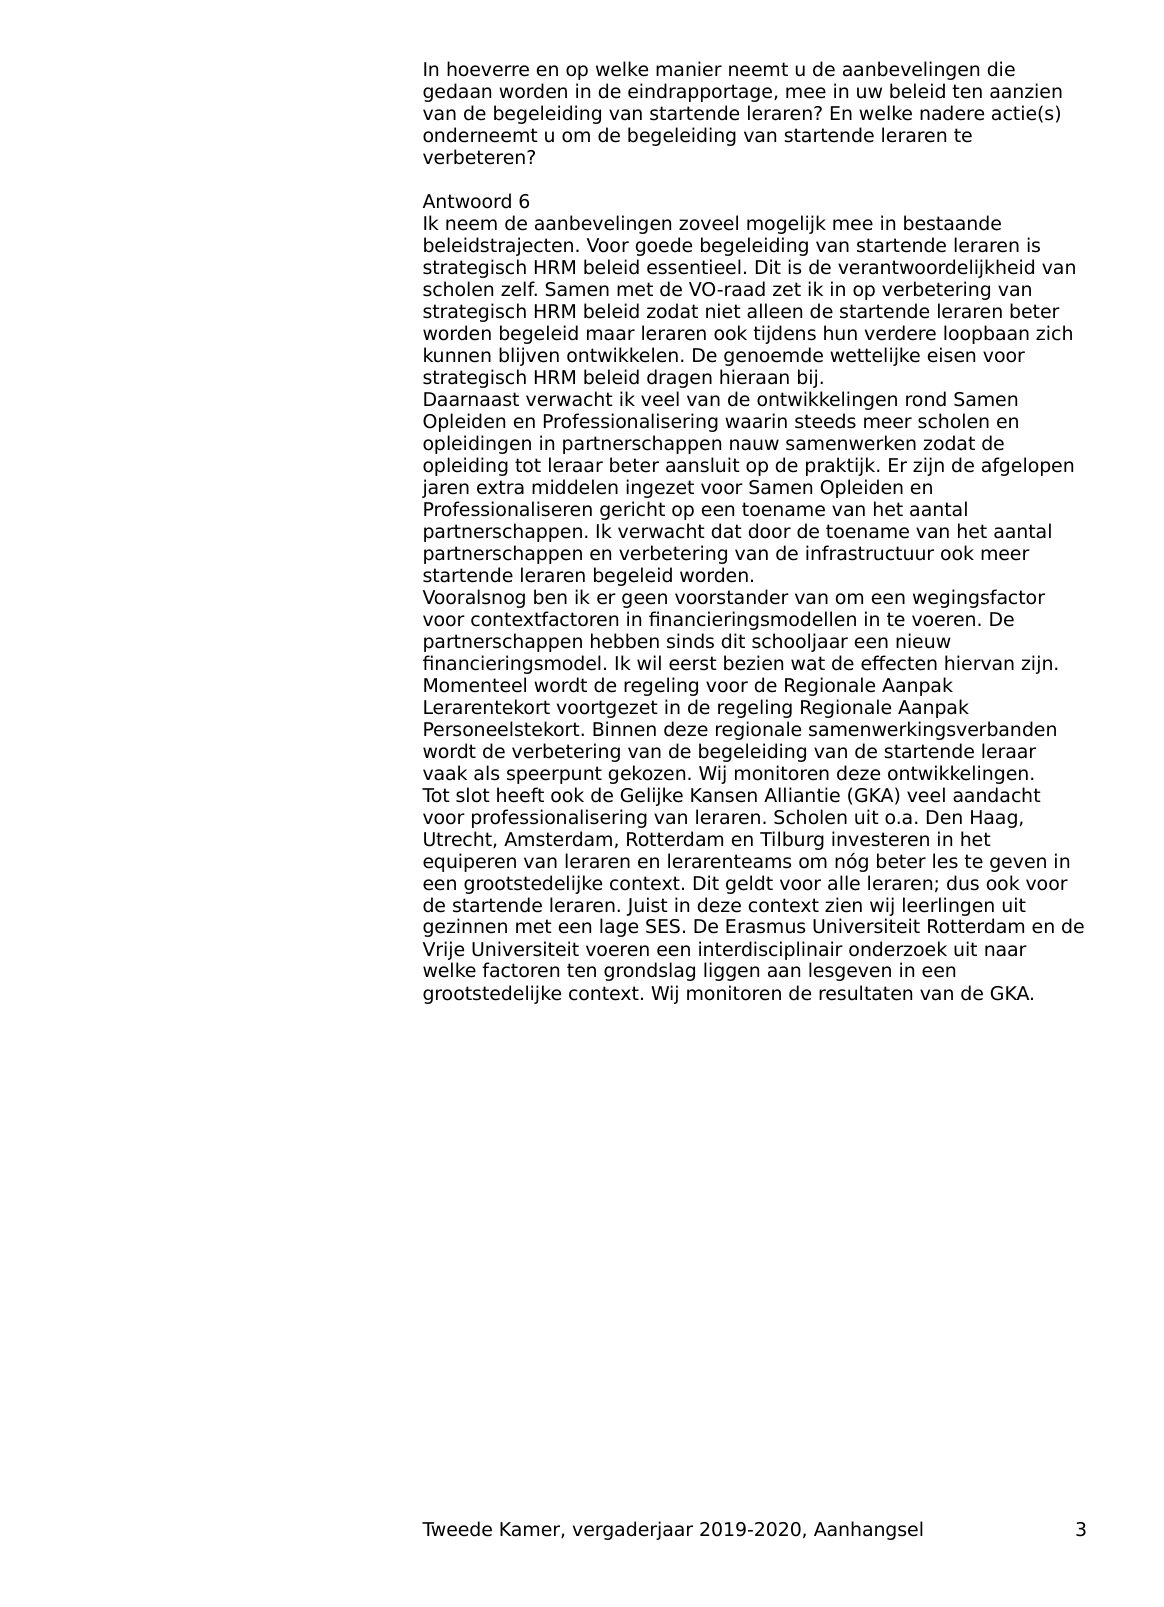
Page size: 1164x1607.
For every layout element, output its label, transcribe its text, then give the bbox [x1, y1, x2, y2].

text Daarnaast verwacht ik veel van de ontwikkelingen rond Samen Opleiden en Professionalisering waarin steeds meer scholen en opleidingen in partnerschappen nauw samenwerken zodat de opleiding tot leraar beter aansluit op de praktijk. Er zijn de afgelopen jaren extra middelen ingezet voor Samen Opleiden en Professionaliseren gericht op een toename van het aantal partnerschappen. Ik verwacht dat door de toename van het aantal partnerschappen en verbetering van de infrastructuur ook meer startende leraren begeleid worden. [422, 389, 1087, 587]
text In hoeverre en op welke manier neemt u de aanbevelingen die gedaan worden in de eindrapportage, mee in uw beleid ten aanzien van de begeleiding van startende leraren? En welke nadere actie(s) onderneemt u om de begeleiding van startende leraren te verbeteren? [422, 59, 1087, 169]
text Vooralsnog ben ik er geen voorstander van om een wegingsfactor voor contextfactoren in financieringsmodellen in te voeren. De partnerschappen hebben sinds dit schooljaar een nieuw financieringsmodel. Ik wil eerst bezien wat de effecten hiervan zijn. [422, 587, 1087, 675]
text Ik neem de aanbevelingen zoveel mogelijk mee in bestaande beleidstrajecten. Voor goede begeleiding van startende leraren is strategisch HRM beleid essentieel. Dit is de verantwoordelijkheid van scholen zelf. Samen met de VO-raad zet ik in op verbetering van strategisch HRM beleid zodat niet alleen de startende leraren beter worden begeleid maar leraren ook tijdens hun verdere loopbaan zich kunnen blijven ontwikkelen. De genoemde wettelijke eisen voor strategisch HRM beleid dragen hieraan bij. [422, 213, 1087, 389]
text Momenteel wordt de regeling voor de Regionale Aanpak Lerarentekort voortgezet in de regeling Regionale Aanpak Personeelstekort. Binnen deze regionale samenwerkingsverbanden wordt de verbetering van de begeleiding van de startende leraar vaak als speerpunt gekozen. Wij monitoren deze ontwikkelingen. [422, 675, 1087, 784]
text Antwoord 6 [422, 191, 1087, 213]
text Tot slot heeft ook de Gelijke Kansen Alliantie (GKA) veel aandacht voor professionalisering van leraren. Scholen uit o.a. Den Haag, Utrecht, Amsterdam, Rotterdam en Tilburg investeren in het equiperen van leraren en lerarenteams om nóg beter les te geven in een grootstedelijke context. Dit geldt voor alle leraren; dus ook voor de startende leraren. Juist in deze context zien wij leerlingen uit gezinnen met een lage SES. De Erasmus Universiteit Rotterdam en de Vrije Universiteit voeren een interdisciplinair onderzoek uit naar welke factoren ten grondslag liggen aan lesgeven in een grootstedelijke context. Wij monitoren de resultaten van de GKA. [422, 784, 1087, 1004]
